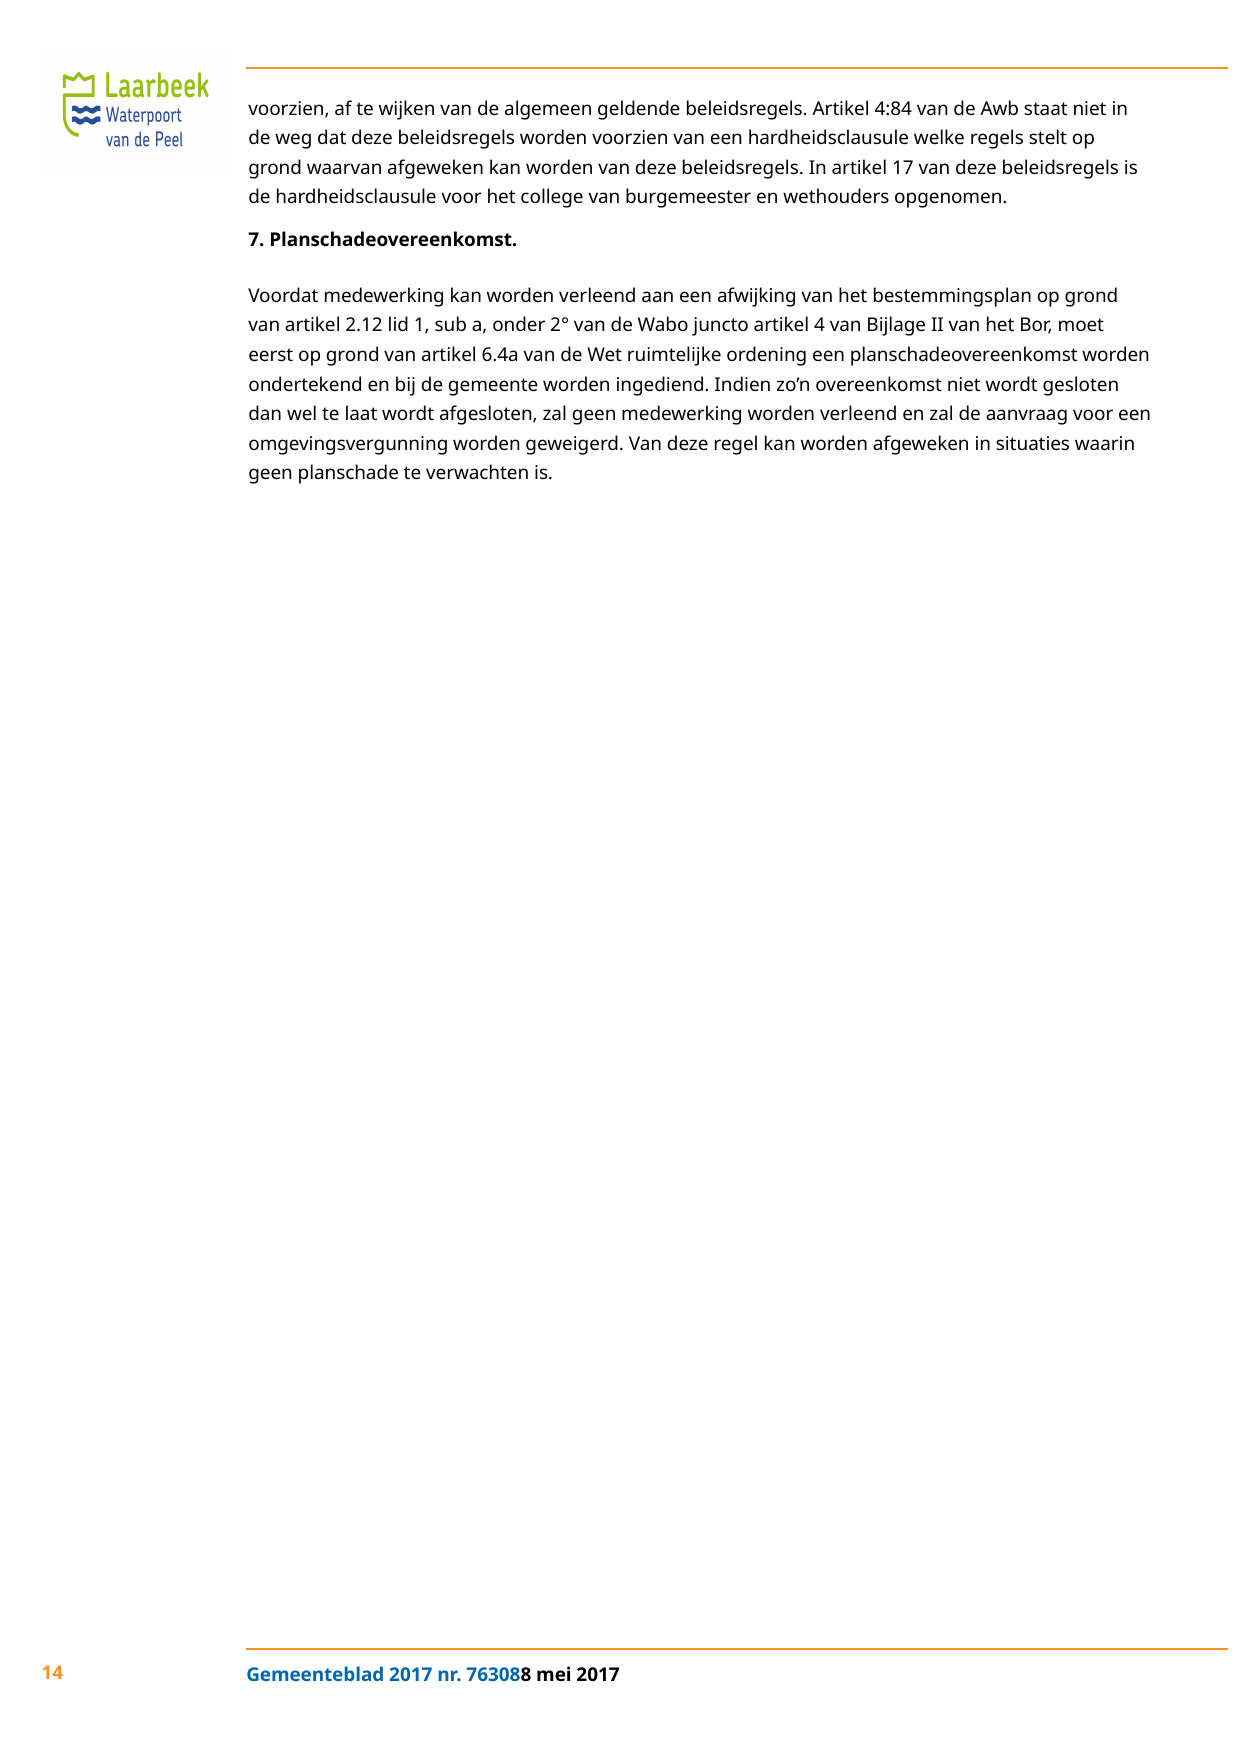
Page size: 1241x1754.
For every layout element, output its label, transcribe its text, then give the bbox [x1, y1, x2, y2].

text 7. Planschadeovereenkomst. [248, 227, 1152, 252]
text Voordat medewerking kan worden verleend aan een afwijking van het bestemmingsplan op grond van artikel 2.12 lid 1, sub a, onder 2° van de Wabo juncto artikel 4 van Bijlage II van het Bor, moet eerst op grond van artikel 6.4a van de Wet ruimtelijke ordening een planschadeovereenkomst worden ondertekend en bij de gemeente worden ingediend. Indien zo’n overeenkomst niet wordt gesloten dan wel te laat wordt afgesloten, zal geen medewerking worden verleend en zal de aanvraag voor een omgevingsvergunning worden geweigerd. Van deze regel kan worden afgeweken in situaties waarin geen planschade te verwachten is. [248, 282, 1152, 485]
picture [41, 47, 231, 172]
text voorzien, af te wijken van de algemeen geldende beleidsregels. Artikel 4:84 van de Awb staat niet in de weg dat deze beleidsregels worden voorzien van een hardheidsclausule welke regels stelt op grond waarvan afgeweken kan worden van deze beleidsregels. In artikel 17 van deze beleidsregels is de hardheidsclausule voor het college van burgemeester en wethouders opgenomen. [248, 95, 1152, 209]
